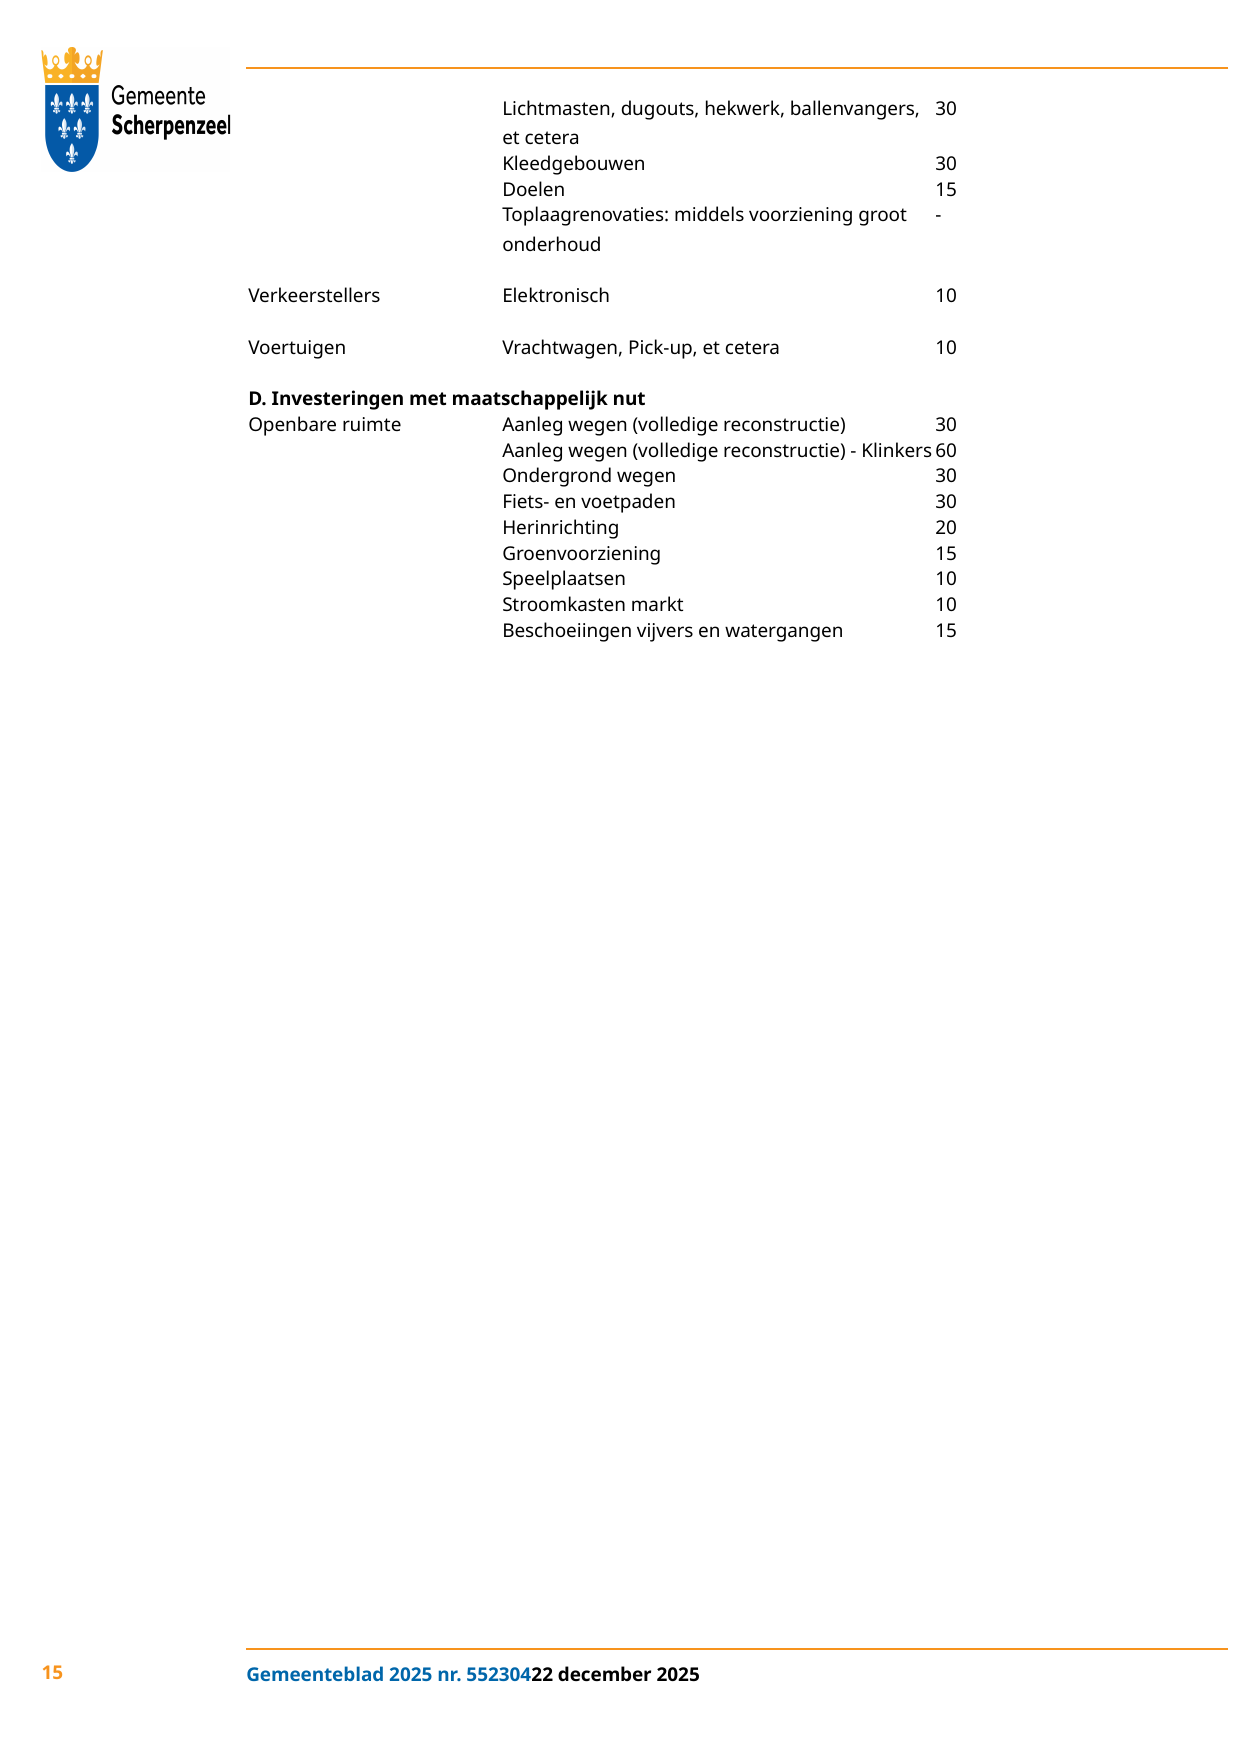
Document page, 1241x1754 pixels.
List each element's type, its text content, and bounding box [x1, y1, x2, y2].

table_cell Speelplaatsen [502, 566, 935, 591]
table_cell 10 [935, 334, 1152, 360]
table_cell Vrachtwagen, Pick-up, et cetera [502, 334, 935, 360]
table_cell [248, 257, 1152, 283]
table_cell Beschoeiingen vijvers en watergangen [502, 617, 935, 643]
table_cell 10 [935, 283, 1152, 308]
table_cell Groenvoorziening [502, 540, 935, 566]
table_cell Openbare ruimte [248, 411, 502, 643]
table_cell 10 [935, 566, 1152, 591]
table_cell [248, 308, 1152, 334]
table_cell 15 [935, 540, 1152, 566]
table_cell 30 [935, 463, 1152, 488]
table_cell [248, 360, 1152, 386]
table_cell Aanleg wegen (volledige reconstructie) [502, 411, 935, 437]
table_cell 30 [935, 95, 1152, 150]
table_cell Herinrichting [502, 514, 935, 540]
table_cell 30 [935, 489, 1152, 514]
table_cell - [935, 202, 1152, 257]
table_cell Elektronisch [502, 283, 935, 308]
table_cell 60 [935, 437, 1152, 463]
table_cell Toplaagrenovaties: middels voorziening groot onderhoud [502, 202, 935, 257]
table_cell 30 [935, 150, 1152, 176]
table_cell 30 [935, 411, 1152, 437]
table_cell 15 [935, 617, 1152, 643]
table_cell Fiets- en voetpaden [502, 489, 935, 514]
picture [41, 47, 231, 172]
table_cell 15 [935, 176, 1152, 202]
table_cell 20 [935, 514, 1152, 540]
table_cell [248, 95, 502, 257]
table_cell Doelen [502, 176, 935, 202]
table_cell D. Investeringen met maatschappelijk nut [248, 386, 1152, 411]
table_cell Stroomkasten markt [502, 591, 935, 617]
table_cell Voertuigen [248, 334, 502, 360]
table_cell Lichtmasten, dugouts, hekwerk, ballenvangers, et cetera [502, 95, 935, 150]
table_cell Ondergrond wegen [502, 463, 935, 488]
table_cell Aanleg wegen (volledige reconstructie) - Klinkers [502, 437, 935, 463]
table_cell Verkeerstellers [248, 283, 502, 308]
table_cell Kleedgebouwen [502, 150, 935, 176]
table_cell 10 [935, 591, 1152, 617]
